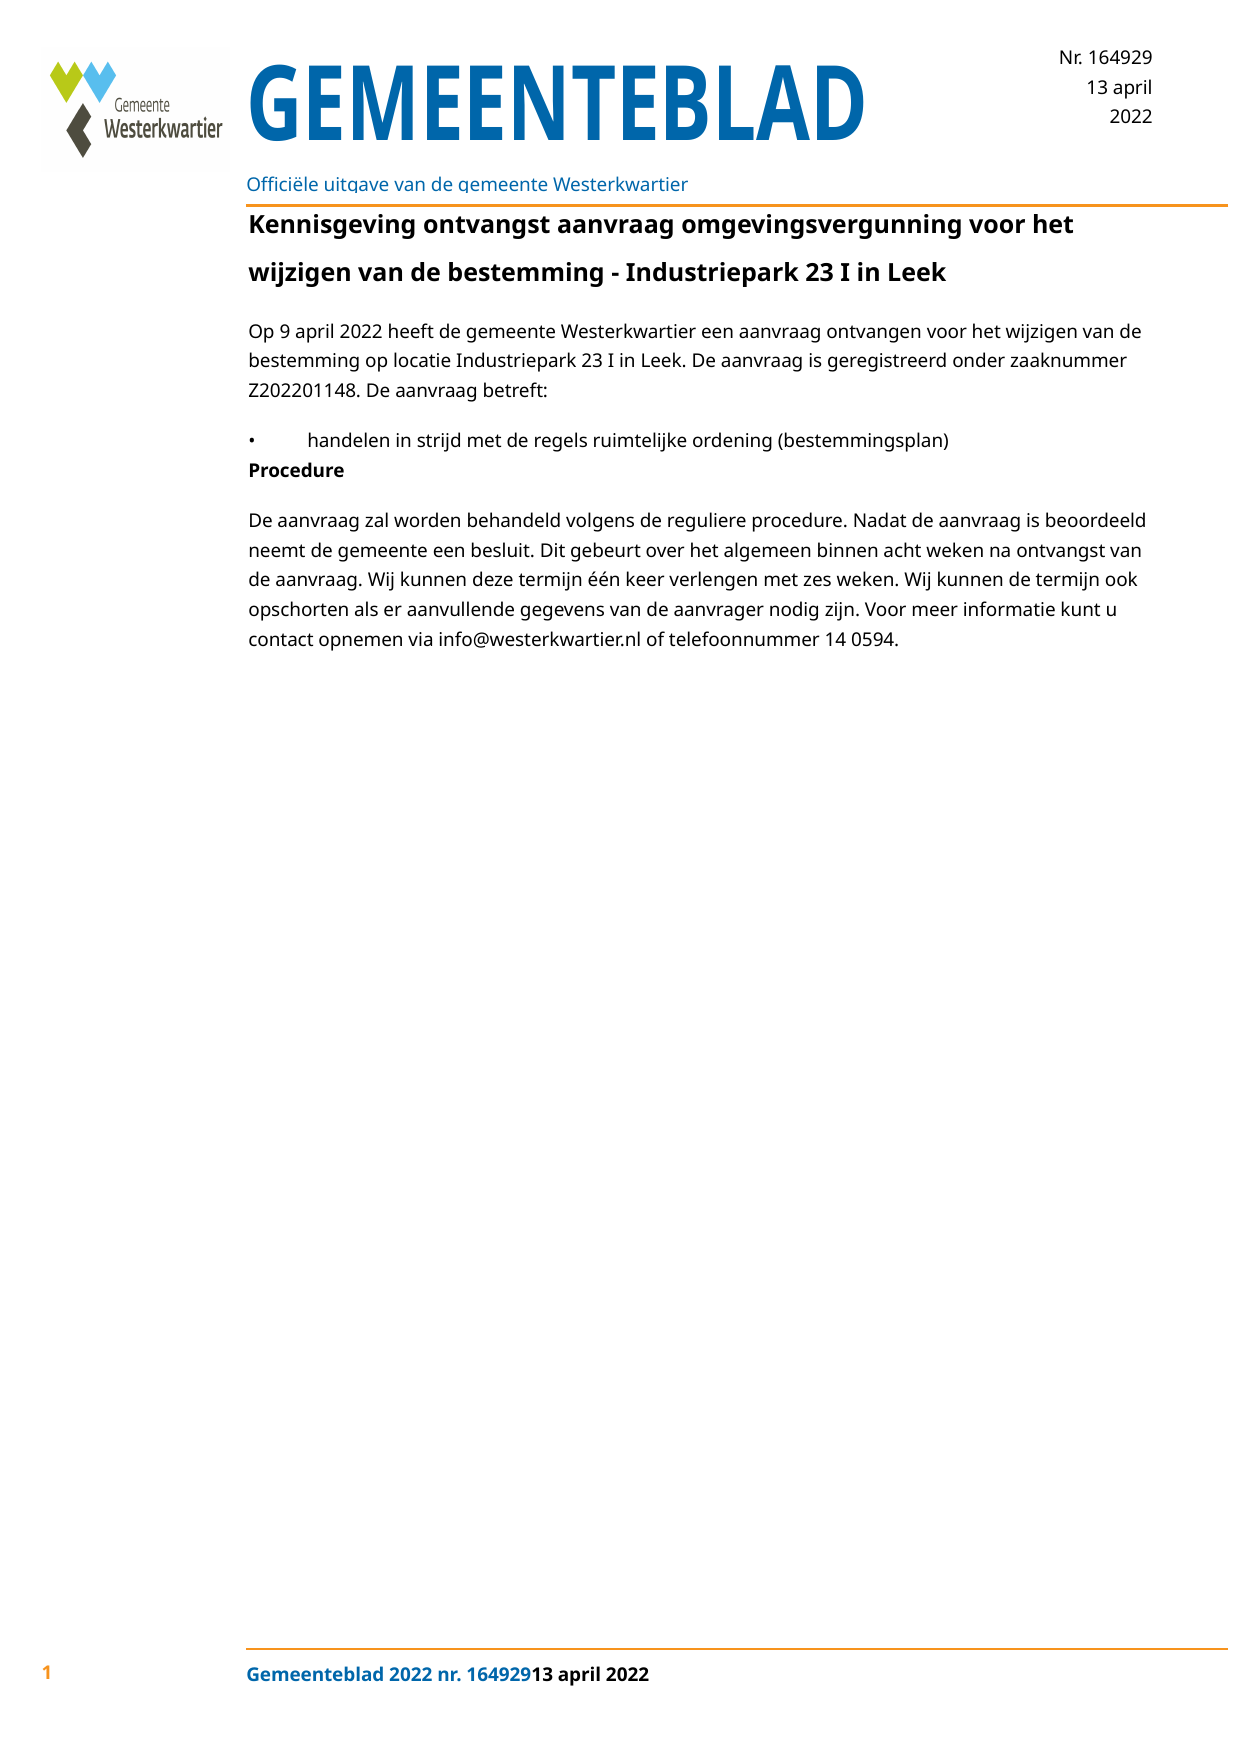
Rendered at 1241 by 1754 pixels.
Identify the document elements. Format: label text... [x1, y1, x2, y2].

text Kennisgeving ontvangst aanvraag omgevingsvergunning voor het wijzigen van de bestemming - Industriepark 23 I in Leek [248, 207, 1152, 288]
picture [41, 47, 231, 172]
text Procedure [248, 457, 1152, 483]
text Op 9 april 2022 heeft de gemeente Westerkwartier een aanvraag ontvangen voor het wijzigen van de bestemming op locatie Industriepark 23 I in Leek. De aanvraag is geregistreerd onder zaaknummer Z202201148. De aanvraag betreft: [248, 318, 1152, 403]
text De aanvraag zal worden behandeld volgens de reguliere procedure. Nadat de aanvraag is beoordeeld neemt de gemeente een besluit. Dit gebeurt over het algemeen binnen acht weken na ontvangst van de aanvraag. Wij kunnen deze termijn één keer verlengen met zes weken. Wij kunnen de termijn ook opschorten als er aanvullende gegevens van de aanvrager nodig zijn. Voor meer informatie kunt u contact opnemen via info@westerkwartier.nl of telefoonnummer 14 0594. [248, 507, 1152, 652]
list handelen in strijd met de regels ruimtelijke ordening (bestemmingsplan) [248, 427, 1152, 453]
